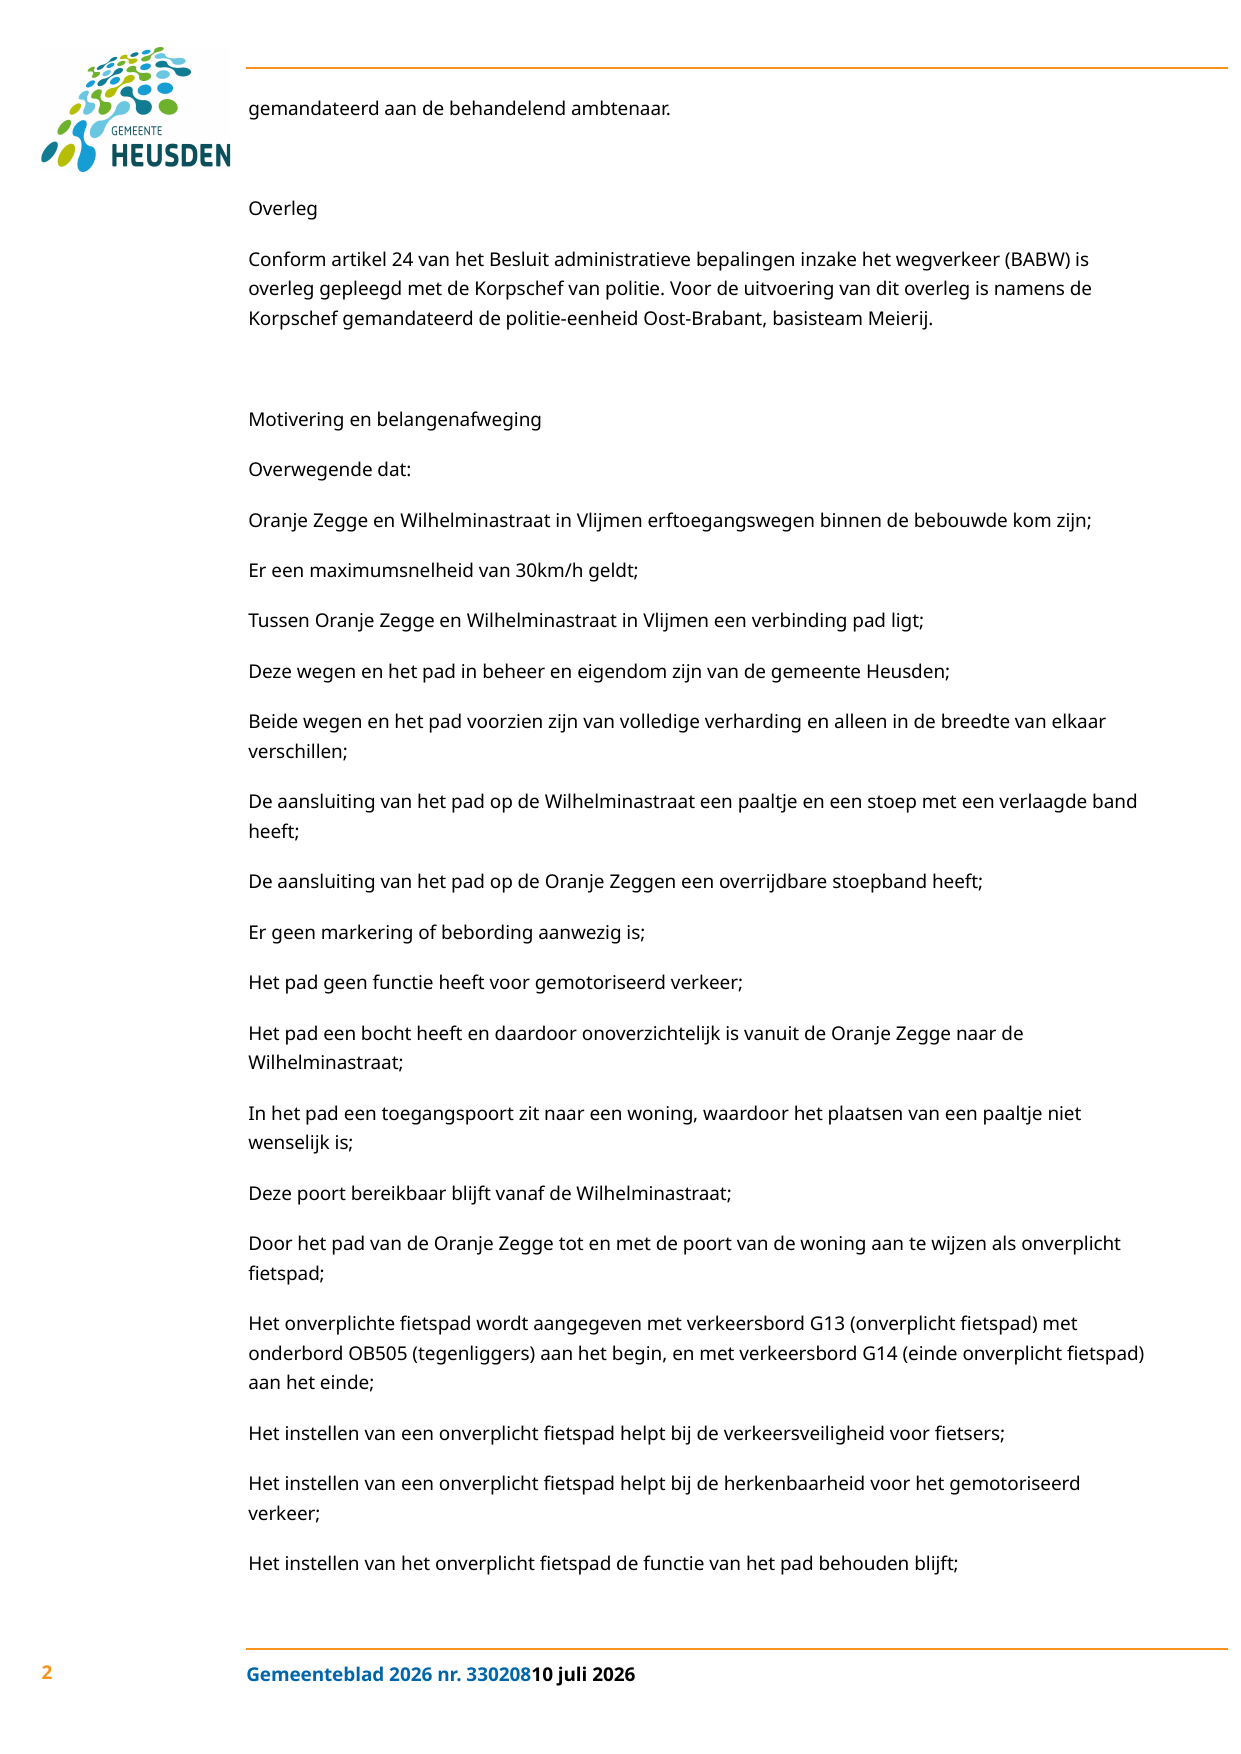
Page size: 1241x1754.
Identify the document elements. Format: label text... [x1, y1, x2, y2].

text Er geen markering of bebording aanwezig is; [248, 919, 1152, 945]
text Motivering en belangenafweging [248, 406, 1152, 432]
text Overleg [248, 196, 1152, 221]
text De aansluiting van het pad op de Wilhelminastraat een paaltje en een stoep met een verlaagde band heeft; [248, 788, 1152, 844]
text Het instellen van een onverplicht fietspad helpt bij de verkeersveiligheid voor fietsers; [248, 1420, 1152, 1446]
text Tussen Oranje Zegge en Wilhelminastraat in Vlijmen een verbinding pad ligt; [248, 608, 1152, 633]
text Oranje Zegge en Wilhelminastraat in Vlijmen erftoegangswegen binnen de bebouwde kom zijn; [248, 507, 1152, 533]
text Het instellen van het onverplicht fietspad de functie van het pad behouden blijft; [248, 1550, 1152, 1576]
text gemandateerd aan de behandelend ambtenaar. [248, 95, 1152, 121]
text De aansluiting van het pad op de Oranje Zeggen een overrijdbare stoepband heeft; [248, 868, 1152, 894]
text Door het pad van de Oranje Zegge tot en met de poort van de woning aan te wijzen als onverplicht fietspad; [248, 1230, 1152, 1286]
text Het instellen van een onverplicht fietspad helpt bij de herkenbaarheid voor het gemotoriseerd verkeer; [248, 1470, 1152, 1526]
text Deze poort bereikbaar blijft vanaf de Wilhelminastraat; [248, 1180, 1152, 1206]
text Er een maximumsnelheid van 30km/h geldt; [248, 557, 1152, 583]
text Deze wegen en het pad in beheer en eigendom zijn van de gemeente Heusden; [248, 658, 1152, 684]
text Het onverplichte fietspad wordt aangegeven met verkeersbord G13 (onverplicht fietspad) met onderbord OB505 (tegenliggers) aan het begin, en met verkeersbord G14 (einde onverplicht fietspad) aan het einde; [248, 1310, 1152, 1395]
text Het pad geen functie heeft voor gemotoriseerd verkeer; [248, 969, 1152, 995]
picture [41, 47, 231, 172]
text In het pad een toegangspoort zit naar een woning, waardoor het plaatsen van een paaltje niet wenselijk is; [248, 1100, 1152, 1155]
text Conform artikel 24 van het Besluit administratieve bepalingen inzake het wegverkeer (BABW) is overleg gepleegd met de Korpschef van politie. Voor de uitvoering van dit overleg is namens de Korpschef gemandateerd de politie-eenheid Oost-Brabant, basisteam Meierij. [248, 246, 1152, 331]
text Beide wegen en het pad voorzien zijn van volledige verharding en alleen in de breedte van elkaar verschillen; [248, 708, 1152, 764]
text Overwegende dat: [248, 456, 1152, 482]
text Het pad een bocht heeft en daardoor onoverzichtelijk is vanuit de Oranje Zegge naar de Wilhelminastraat; [248, 1020, 1152, 1075]
